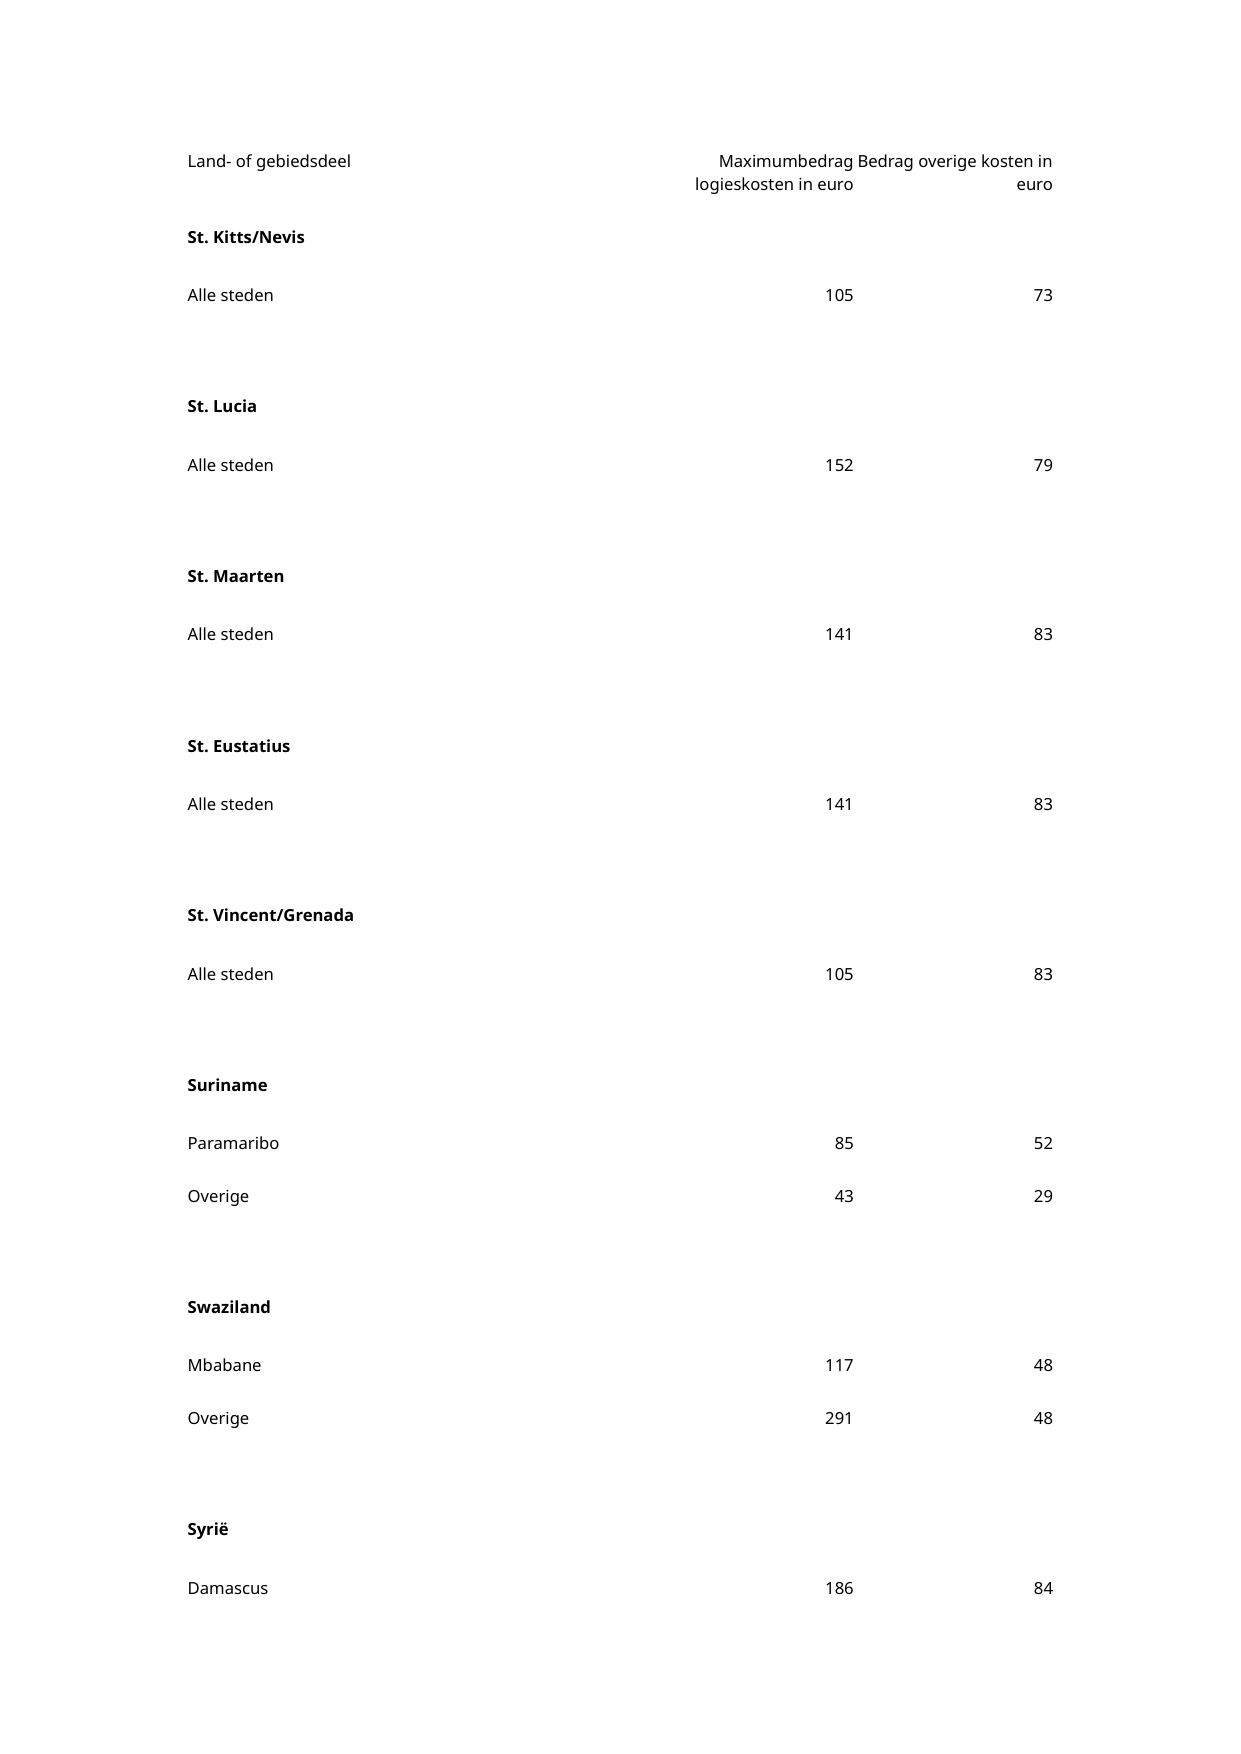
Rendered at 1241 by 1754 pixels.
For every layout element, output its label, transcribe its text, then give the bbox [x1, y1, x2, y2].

table_cell Suriname [188, 1073, 620, 1132]
table_cell 117 [620, 1354, 853, 1407]
table_cell Alle steden [188, 962, 620, 1015]
table_header Land- of gebiedsdeel [188, 150, 620, 225]
table_cell [620, 845, 853, 904]
table_cell 152 [620, 454, 853, 506]
table_cell Overige [188, 1185, 620, 1237]
table_cell 43 [620, 1185, 853, 1237]
table_cell [620, 904, 853, 962]
table_cell [854, 1237, 1053, 1296]
table_cell [188, 845, 620, 904]
table_cell Alle steden [188, 623, 620, 676]
table_cell [854, 904, 1053, 962]
table_cell Damascus [188, 1576, 620, 1599]
table_header Maximumbedrag logieskosten in euro [620, 150, 853, 225]
table_cell 83 [854, 793, 1053, 845]
table_cell [854, 734, 1053, 793]
table_cell [854, 395, 1053, 453]
table_cell [854, 337, 1053, 395]
table_header Bedrag overige kosten in euro [854, 150, 1053, 225]
table_cell [620, 1015, 853, 1073]
table_cell 79 [854, 454, 1053, 506]
table_cell [188, 337, 620, 395]
table_cell [188, 1460, 620, 1518]
table_cell 141 [620, 623, 853, 676]
table_cell 73 [854, 284, 1053, 337]
table_cell 83 [854, 962, 1053, 1015]
table_cell [620, 565, 853, 623]
table_cell 29 [854, 1185, 1053, 1237]
table_cell [854, 1518, 1053, 1576]
table_cell Mbabane [188, 1354, 620, 1407]
table_cell [854, 565, 1053, 623]
table_cell [620, 1460, 853, 1518]
table_cell [620, 676, 853, 734]
table_cell [854, 676, 1053, 734]
table_cell [854, 845, 1053, 904]
table_cell [620, 506, 853, 564]
table_cell St. Eustatius [188, 734, 620, 793]
table_cell [854, 1460, 1053, 1518]
table_cell [854, 506, 1053, 564]
table_cell 105 [620, 284, 853, 337]
table_cell 52 [854, 1132, 1053, 1184]
table_cell 85 [620, 1132, 853, 1184]
table_cell 83 [854, 623, 1053, 676]
table_cell 48 [854, 1354, 1053, 1407]
table_cell [188, 506, 620, 564]
table_cell 84 [854, 1576, 1053, 1599]
table_cell 186 [620, 1576, 853, 1599]
table_cell 105 [620, 962, 853, 1015]
table_cell [854, 225, 1053, 284]
table_cell [620, 225, 853, 284]
table_cell St. Vincent/Grenada [188, 904, 620, 962]
table_cell [854, 1296, 1053, 1354]
table_cell [854, 1073, 1053, 1132]
table_cell Overige [188, 1407, 620, 1459]
table_cell St. Maarten [188, 565, 620, 623]
table_cell [620, 1073, 853, 1132]
table_cell [620, 1296, 853, 1354]
table_cell [620, 1518, 853, 1576]
table_cell Alle steden [188, 284, 620, 337]
table_cell [620, 337, 853, 395]
table_cell 48 [854, 1407, 1053, 1459]
table_cell Paramaribo [188, 1132, 620, 1184]
table_cell Alle steden [188, 793, 620, 845]
table_cell Swaziland [188, 1296, 620, 1354]
table_cell 291 [620, 1407, 853, 1459]
table_cell Syrië [188, 1518, 620, 1576]
table_cell [188, 1237, 620, 1296]
table_cell [620, 395, 853, 453]
table_cell [854, 1015, 1053, 1073]
table_cell [620, 734, 853, 793]
table_cell 141 [620, 793, 853, 845]
table_cell St. Lucia [188, 395, 620, 453]
table_cell [620, 1237, 853, 1296]
table_cell St. Kitts/Nevis [188, 225, 620, 284]
table_cell [188, 1015, 620, 1073]
table_cell [188, 676, 620, 734]
table_cell Alle steden [188, 454, 620, 506]
